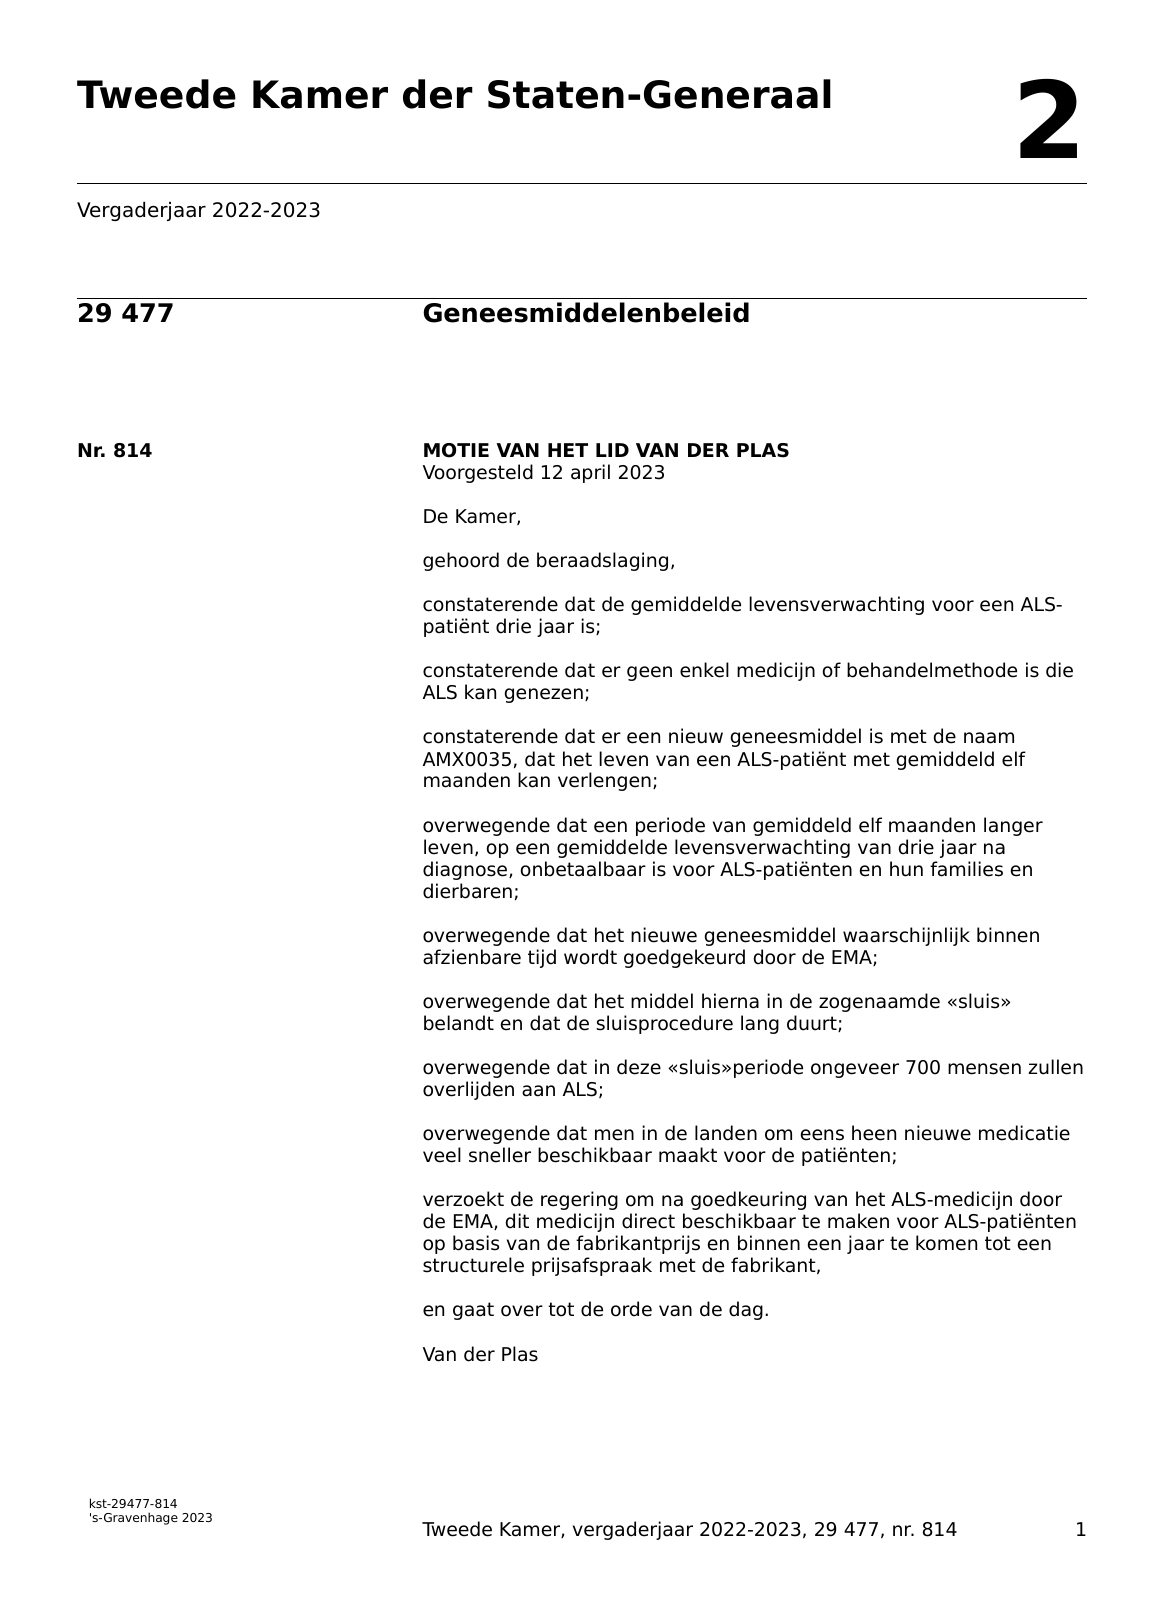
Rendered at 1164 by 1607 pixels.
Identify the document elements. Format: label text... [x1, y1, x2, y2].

text gehoord de beraadslaging, [422, 550, 1087, 572]
subtitle 29 477 Geneesmiddelenbeleid [77, 299, 1087, 329]
subtitle Nr. 814 MOTIE VAN HET LID VAN DER PLAS [77, 440, 1087, 462]
text overwegende dat het middel hierna in de zogenaamde «sluis» belandt en dat de sluisprocedure lang duurt; [422, 991, 1087, 1035]
table_header Tweede Kamer der Staten-Generaal [77, 59, 886, 183]
text verzoekt de regering om na goedkeuring van het ALS-medicijn door de EMA, dit medicijn direct beschikbaar te maken voor ALS-patiënten op basis van de fabrikantprijs en binnen een jaar te komen tot een structurele prijsafspraak met de fabrikant, [422, 1189, 1087, 1277]
text kst-29477-814 [88, 1497, 323, 1511]
text Voorgesteld 12 april 2023 [422, 462, 1087, 484]
table_header 2 [886, 59, 1087, 183]
text constaterende dat er een nieuw geneesmiddel is met de naam AMX0035, dat het leven van een ALS-patiënt met gemiddeld elf maanden kan verlengen; [422, 726, 1087, 792]
text De Kamer, [422, 506, 1087, 528]
text Van der Plas [422, 1343, 1087, 1366]
text 's-Gravenhage 2023 [88, 1511, 323, 1525]
text constaterende dat de gemiddelde levensverwachting voor een ALS-patiënt drie jaar is; [422, 594, 1087, 638]
text overwegende dat men in de landen om eens heen nieuwe medicatie veel sneller beschikbaar maakt voor de patiënten; [422, 1123, 1087, 1167]
text en gaat over tot de orde van de dag. [422, 1299, 1087, 1321]
text overwegende dat in deze «sluis»periode ongeveer 700 mensen zullen overlijden aan ALS; [422, 1057, 1087, 1101]
text overwegende dat het nieuwe geneesmiddel waarschijnlijk binnen afzienbare tijd wordt goedgekeurd door de EMA; [422, 925, 1087, 969]
text overwegende dat een periode van gemiddeld elf maanden langer leven, op een gemiddelde levensverwachting van drie jaar na diagnose, onbetaalbaar is voor ALS-patiënten en hun families en dierbaren; [422, 814, 1087, 902]
table_cell Vergaderjaar 2022-2023 [77, 184, 1087, 298]
text constaterende dat er geen enkel medicijn of behandelmethode is die ALS kan genezen; [422, 660, 1087, 704]
